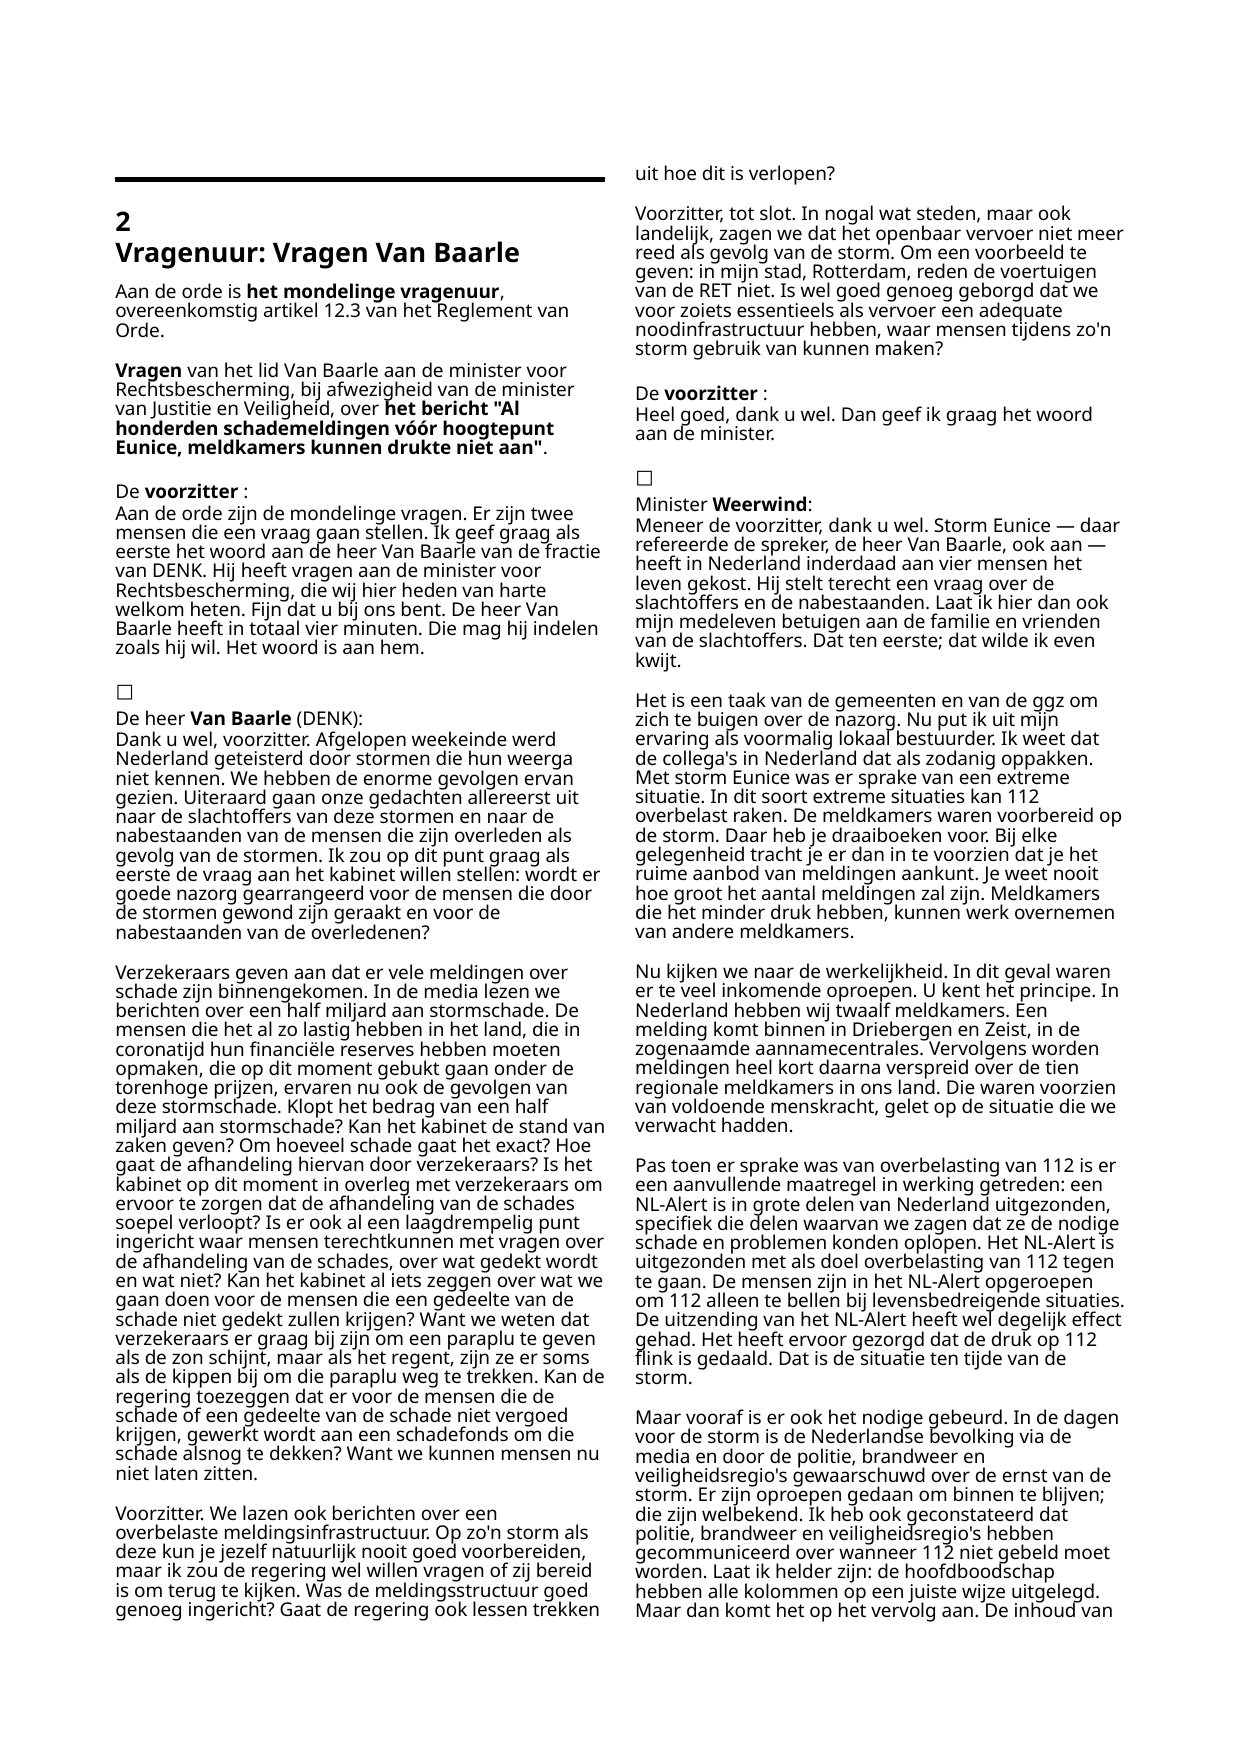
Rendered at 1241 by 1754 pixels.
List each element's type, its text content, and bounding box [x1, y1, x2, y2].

text Minister Weerwind: [635, 491, 1125, 517]
text Voorzitter. We lazen ook berichten over een overbelaste meldingsinfrastructuur. Op zo'n storm als deze kun je jezelf natuurlijk nooit goed voorbereiden, maar ik zou de regering wel willen vragen of zij bereid is om terug te kijken. Was de meldingsstructuur goed genoeg ingericht? Gaat de regering ook lessen trekken [115, 1505, 605, 1620]
text Meneer de voorzitter, dank u wel. Storm Eunice — daar refereerde de spreker, de heer Van Baarle, ook aan — heeft in Nederland inderdaad aan vier mensen het leven gekost. Hij stelt terecht een vraag over de slachtoffers en de nabestaanden. Laat ik hier dan ook mijn medeleven betuigen aan de familie en vrienden van de slachtoffers. Dat ten eerste; dat wilde ik even kwijt. [635, 517, 1125, 671]
text ⬜ [115, 679, 605, 705]
text ⬜ [635, 465, 1125, 491]
text Vragen van het lid Van Baarle aan de minister voor Rechtsbescherming, bij afwezigheid van de minister van Justitie en Veiligheid, over het bericht "Al honderden schademeldingen vóór hoogtepunt Eunice, meldkamers kunnen drukte niet aan". [115, 362, 605, 458]
text De voorzitter : [115, 479, 605, 504]
text uit hoe dit is verlopen? [635, 165, 1125, 184]
text Voorzitter, tot slot. In nogal wat steden, maar ook landelijk, zagen we dat het openbaar vervoer niet meer reed als gevolg van de storm. Om een voorbeeld te geven: in mijn stad, Rotterdam, reden de voertuigen van de RET niet. Is wel goed genoeg geborgd dat we voor zoiets essentieels als vervoer een adequate noodinfrastructuur hebben, waar mensen tijdens zo'n storm gebruik van kunnen maken? [635, 205, 1125, 359]
text De heer Van Baarle (DENK): [115, 705, 605, 731]
text Het is een taak van de gemeenten en van de ggz om zich te buigen over de nazorg. Nu put ik uit mijn ervaring als voormalig lokaal bestuurder. Ik weet dat de collega's in Nederland dat als zodanig oppakken. Met storm Eunice was er sprake van een extreme situatie. In dit soort extreme situaties kan 112 overbelast raken. De meldkamers waren voorbereid op de storm. Daar heb je draaiboeken voor. Bij elke gelegenheid tracht je er dan in te voorzien dat je het ruime aanbod van meldingen aankunt. Je weet nooit hoe groot het aantal meldingen zal zijn. Meldkamers die het minder druk hebben, kunnen werk overnemen van andere meldkamers. [635, 692, 1125, 942]
text Nu kijken we naar de werkelijkheid. In dit geval waren er te veel inkomende oproepen. U kent het principe. In Nederland hebben wij twaalf meldkamers. Een melding komt binnen in Driebergen en Zeist, in de zogenaamde aannamecentrales. Vervolgens worden meldingen heel kort daarna verspreid over de tien regionale meldkamers in ons land. Die waren voorzien van voldoende menskracht, gelet op de situatie die we verwacht hadden. [635, 963, 1125, 1136]
text Vragenuur: Vragen Van Baarle [115, 239, 605, 283]
text Aan de orde is het mondelinge vragenuur, overeenkomstig artikel 12.3 van het Reglement van Orde. [115, 283, 605, 341]
text De voorzitter : [635, 380, 1125, 406]
text Dank u wel, voorzitter. Afgelopen weekeinde werd Nederland geteisterd door stormen die hun weerga niet kennen. We hebben de enorme gevolgen ervan gezien. Uiteraard gaan onze gedachten allereerst uit naar de slachtoffers van deze stormen en naar de nabestaanden van de mensen die zijn overleden als gevolg van de stormen. Ik zou op dit punt graag als eerste de vraag aan het kabinet willen stellen: wordt er goede nazorg gearrangeerd voor de mensen die door de stormen gewond zijn geraakt en voor de nabestaanden van de overledenen? [115, 731, 605, 943]
text Heel goed, dank u wel. Dan geef ik graag het woord aan de minister. [635, 406, 1125, 444]
text 2 [115, 203, 605, 239]
text Verzekeraars geven aan dat er vele meldingen over schade zijn binnengekomen. In de media lezen we berichten over een half miljard aan stormschade. De mensen die het al zo lastig hebben in het land, die in coronatijd hun financiële reserves hebben moeten opmaken, die op dit moment gebukt gaan onder de torenhoge prijzen, ervaren nu ook de gevolgen van deze stormschade. Klopt het bedrag van een half miljard aan stormschade? Kan het kabinet de stand van zaken geven? Om hoeveel schade gaat het exact? Hoe gaat de afhandeling hiervan door verzekeraars? Is het kabinet op dit moment in overleg met verzekeraars om ervoor te zorgen dat de afhandeling van de schades soepel verloopt? Is er ook al een laagdrempelig punt ingericht waar mensen terechtkunnen met vragen over de afhandeling van de schades, over wat gedekt wordt en wat niet? Kan het kabinet al iets zeggen over wat we gaan doen voor de mensen die een gedeelte van de schade niet gedekt zullen krijgen? Want we weten dat verzekeraars er graag bij zijn om een paraplu te geven als de zon schijnt, maar als het regent, zijn ze er soms als de kippen bij om die paraplu weg te trekken. Kan de regering toezeggen dat er voor de mensen die de schade of een gedeelte van de schade niet vergoed krijgen, gewerkt wordt aan een schadefonds om die schade alsnog te dekken? Want we kunnen mensen nu niet laten zitten. [115, 964, 605, 1484]
text Aan de orde zijn de mondelinge vragen. Er zijn twee mensen die een vraag gaan stellen. Ik geef graag als eerste het woord aan de heer Van Baarle van de fractie van DENK. Hij heeft vragen aan de minister voor Rechtsbescherming, die wij hier heden van harte welkom heten. Fijn dat u bij ons bent. De heer Van Baarle heeft in totaal vier minuten. Die mag hij indelen zoals hij wil. Het woord is aan hem. [115, 504, 605, 659]
text Maar vooraf is er ook het nodige gebeurd. In de dagen voor de storm is de Nederlandse bevolking via de media en door de politie, brandweer en veiligheidsregio's gewaarschuwd over de ernst van de storm. Er zijn oproepen gedaan om binnen te blijven; die zijn welbekend. Ik heb ook geconstateerd dat politie, brandweer en veiligheidsregio's hebben gecommuniceerd over wanneer 112 niet gebeld moet worden. Laat ik helder zijn: de hoofdboodschap hebben alle kolommen op een juiste wijze uitgelegd. Maar dan komt het op het vervolg aan. De inhoud van [635, 1409, 1125, 1621]
text Pas toen er sprake was van overbelasting van 112 is er een aanvullende maatregel in werking getreden: een NL-Alert is in grote delen van Nederland uitgezonden, specifiek die delen waarvan we zagen dat ze de nodige schade en problemen konden oplopen. Het NL-Alert is uitgezonden met als doel overbelasting van 112 tegen te gaan. De mensen zijn in het NL-Alert opgeroepen om 112 alleen te bellen bij levensbedreigende situaties. De uitzending van het NL-Alert heeft wel degelijk effect gehad. Het heeft ervoor gezorgd dat de druk op 112 flink is gedaald. Dat is de situatie ten tijde van de storm. [635, 1157, 1125, 1388]
